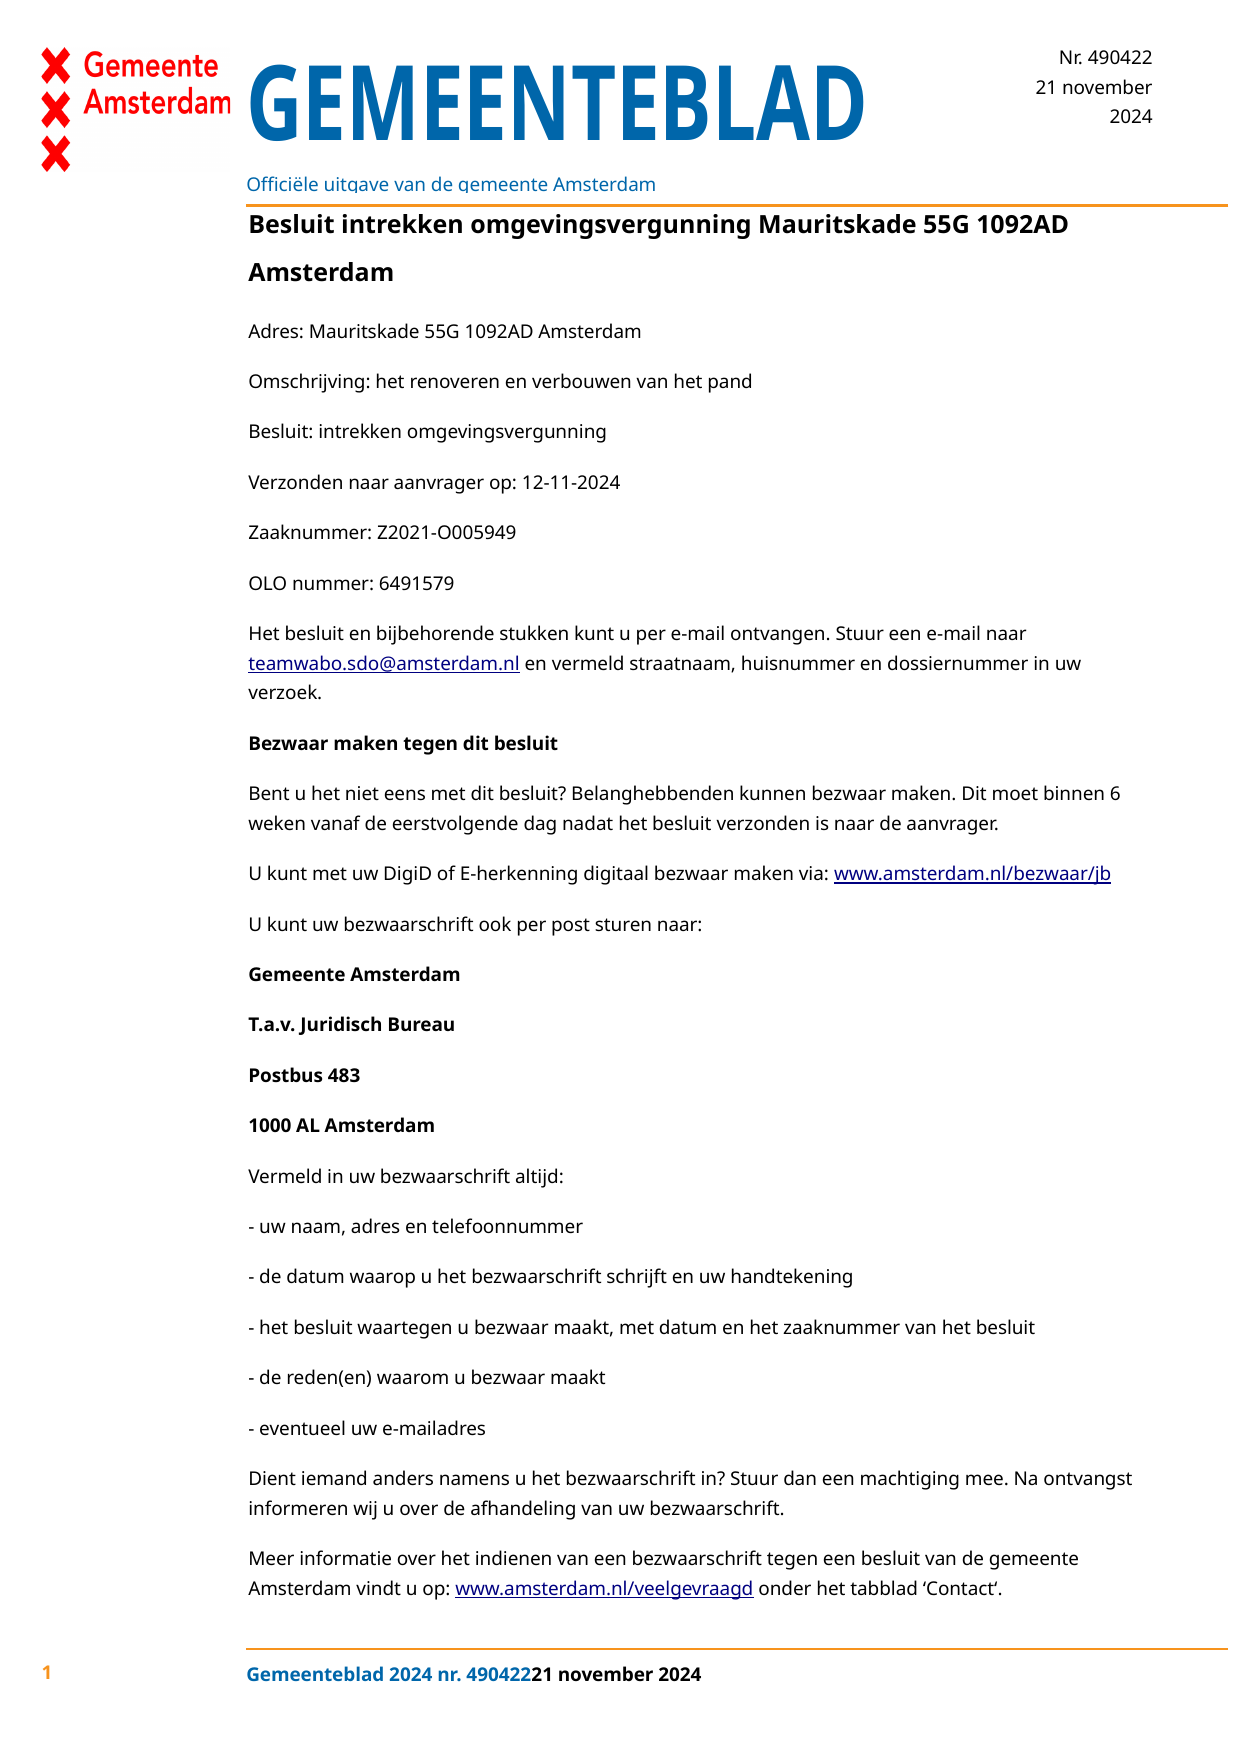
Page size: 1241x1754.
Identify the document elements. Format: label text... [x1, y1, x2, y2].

text Adres: Mauritskade 55G 1092AD Amsterdam [248, 318, 1152, 344]
text Bent u het niet eens met dit besluit? Belanghebbenden kunnen bezwaar maken. Dit moet binnen 6 weken vanaf de eerstvolgende dag nadat het besluit verzonden is naar de aanvrager. [248, 780, 1152, 836]
text Verzonden naar aanvrager op: 12-11-2024 [248, 469, 1152, 495]
text - de reden(en) waarom u bezwaar maakt [248, 1364, 1152, 1390]
text Besluit: intrekken omgevingsvergunning [248, 419, 1152, 444]
text 1000 AL Amsterdam [248, 1112, 1152, 1138]
text Besluit intrekken omgevingsvergunning Mauritskade 55G 1092AD Amsterdam [248, 207, 1152, 288]
text Bezwaar maken tegen dit besluit [248, 730, 1152, 756]
text Zaaknummer: Z2021-O005949 [248, 519, 1152, 545]
text Meer informatie over het indienen van een bezwaarschrift tegen een besluit van de gemeente Amsterdam vindt u op: www.amsterdam.nl/veelgevraagd onder het tabblad ‘Contact‘. [248, 1545, 1152, 1601]
text - uw naam, adres en telefoonnummer [248, 1213, 1152, 1239]
text T.a.v. Juridisch Bureau [248, 1012, 1152, 1037]
text Dient iemand anders namens u het bezwaarschrift in? Stuur dan een machtiging mee. Na ontvangst informeren wij u over de afhandeling van uw bezwaarschrift. [248, 1465, 1152, 1521]
text Postbus 483 [248, 1062, 1152, 1088]
text Het besluit en bijbehorende stukken kunt u per e-mail ontvangen. Stuur een e-mail naar teamwabo.sdo@amsterdam.nl en vermeld straatnaam, huisnummer en dossiernummer in uw verzoek. [248, 620, 1152, 705]
text - eventueel uw e-mailadres [248, 1415, 1152, 1441]
text U kunt uw bezwaarschrift ook per post sturen naar: [248, 911, 1152, 937]
text - de datum waarop u het bezwaarschrift schrijft en uw handtekening [248, 1264, 1152, 1289]
text Omschrijving: het renoveren en verbouwen van het pand [248, 368, 1152, 394]
text OLO nummer: 6491579 [248, 570, 1152, 596]
text U kunt met uw DigiD of E-herkenning digitaal bezwaar maken via: www.amsterdam.nl/bezwaar/jb [248, 860, 1152, 886]
text - het besluit waartegen u bezwaar maakt, met datum en het zaaknummer van het besluit [248, 1314, 1152, 1340]
text Gemeente Amsterdam [248, 961, 1152, 987]
picture [41, 47, 231, 172]
text Vermeld in uw bezwaarschrift altijd: [248, 1163, 1152, 1189]
